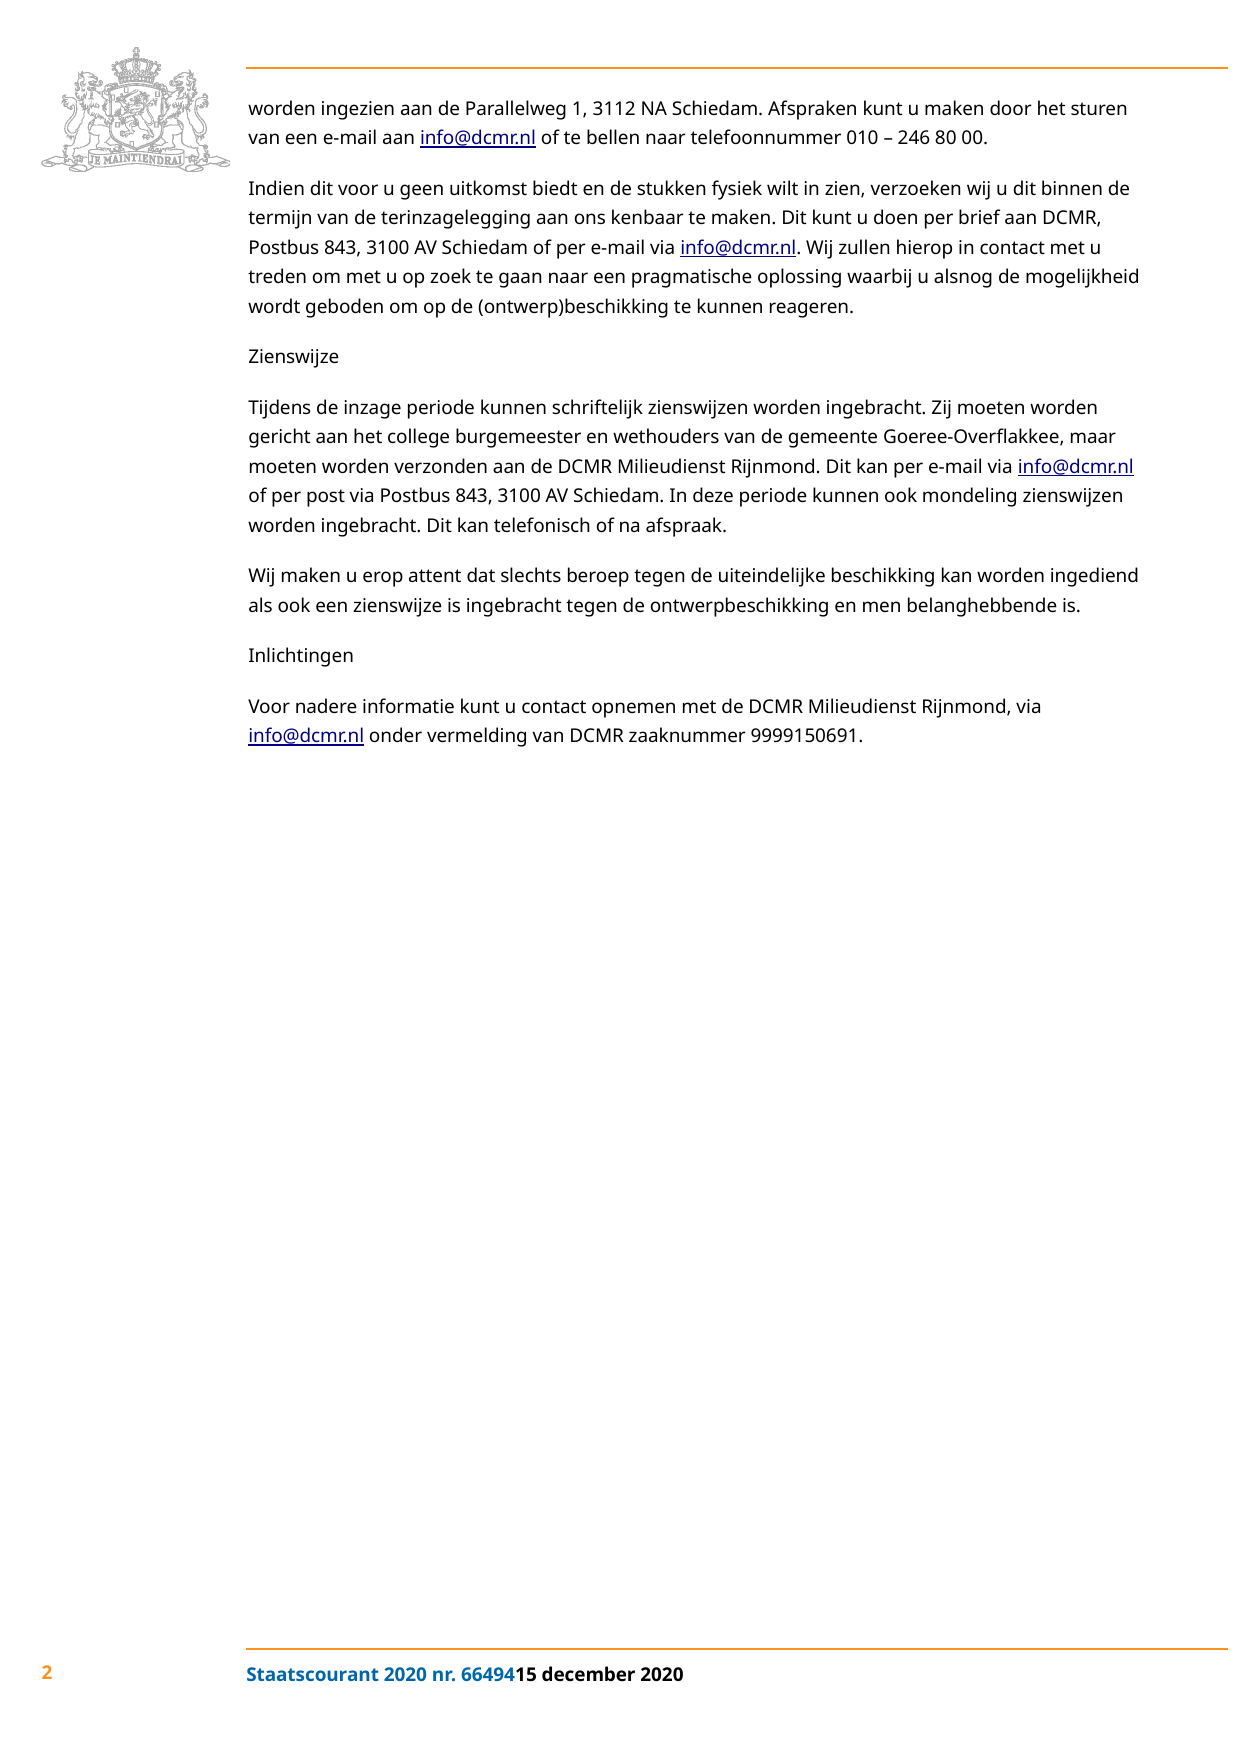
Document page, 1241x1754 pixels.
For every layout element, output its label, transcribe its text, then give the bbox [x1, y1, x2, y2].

text Zienswijze [248, 343, 1152, 369]
text Tijdens de inzage periode kunnen schriftelijk zienswijzen worden ingebracht. Zij moeten worden gericht aan het college burgemeester en wethouders van de gemeente Goeree-Overflakkee, maar moeten worden verzonden aan de DCMR Milieudienst Rijnmond. Dit kan per e-mail via info@dcmr.nl of per post via Postbus 843, 3100 AV Schiedam. In deze periode kunnen ook mondeling zienswijzen worden ingebracht. Dit kan telefonisch of na afspraak. [248, 394, 1152, 538]
text Voor nadere informatie kunt u contact opnemen met de DCMR Milieudienst Rijnmond, via info@dcmr.nl onder vermelding van DCMR zaaknummer 9999150691. [248, 693, 1152, 748]
text Indien dit voor u geen uitkomst biedt en de stukken fysiek wilt in zien, verzoeken wij u dit binnen de termijn van de terinzagelegging aan ons kenbaar te maken. Dit kunt u doen per brief aan DCMR, Postbus 843, 3100 AV Schiedam of per e-mail via info@dcmr.nl. Wij zullen hierop in contact met u treden om met u op zoek te gaan naar een pragmatische oplossing waarbij u alsnog de mogelijkheid wordt geboden om op de (ontwerp)beschikking te kunnen reageren. [248, 175, 1152, 319]
picture [41, 47, 231, 172]
text worden ingezien aan de Parallelweg 1, 3112 NA Schiedam. Afspraken kunt u maken door het sturen van een e-mail aan info@dcmr.nl of te bellen naar telefoonnummer 010 – 246 80 00. [248, 95, 1152, 150]
text Inlichtingen [248, 643, 1152, 668]
text Wij maken u erop attent dat slechts beroep tegen de uiteindelijke beschikking kan worden ingediend als ook een zienswijze is ingebracht tegen de ontwerpbeschikking en men belanghebbende is. [248, 563, 1152, 618]
